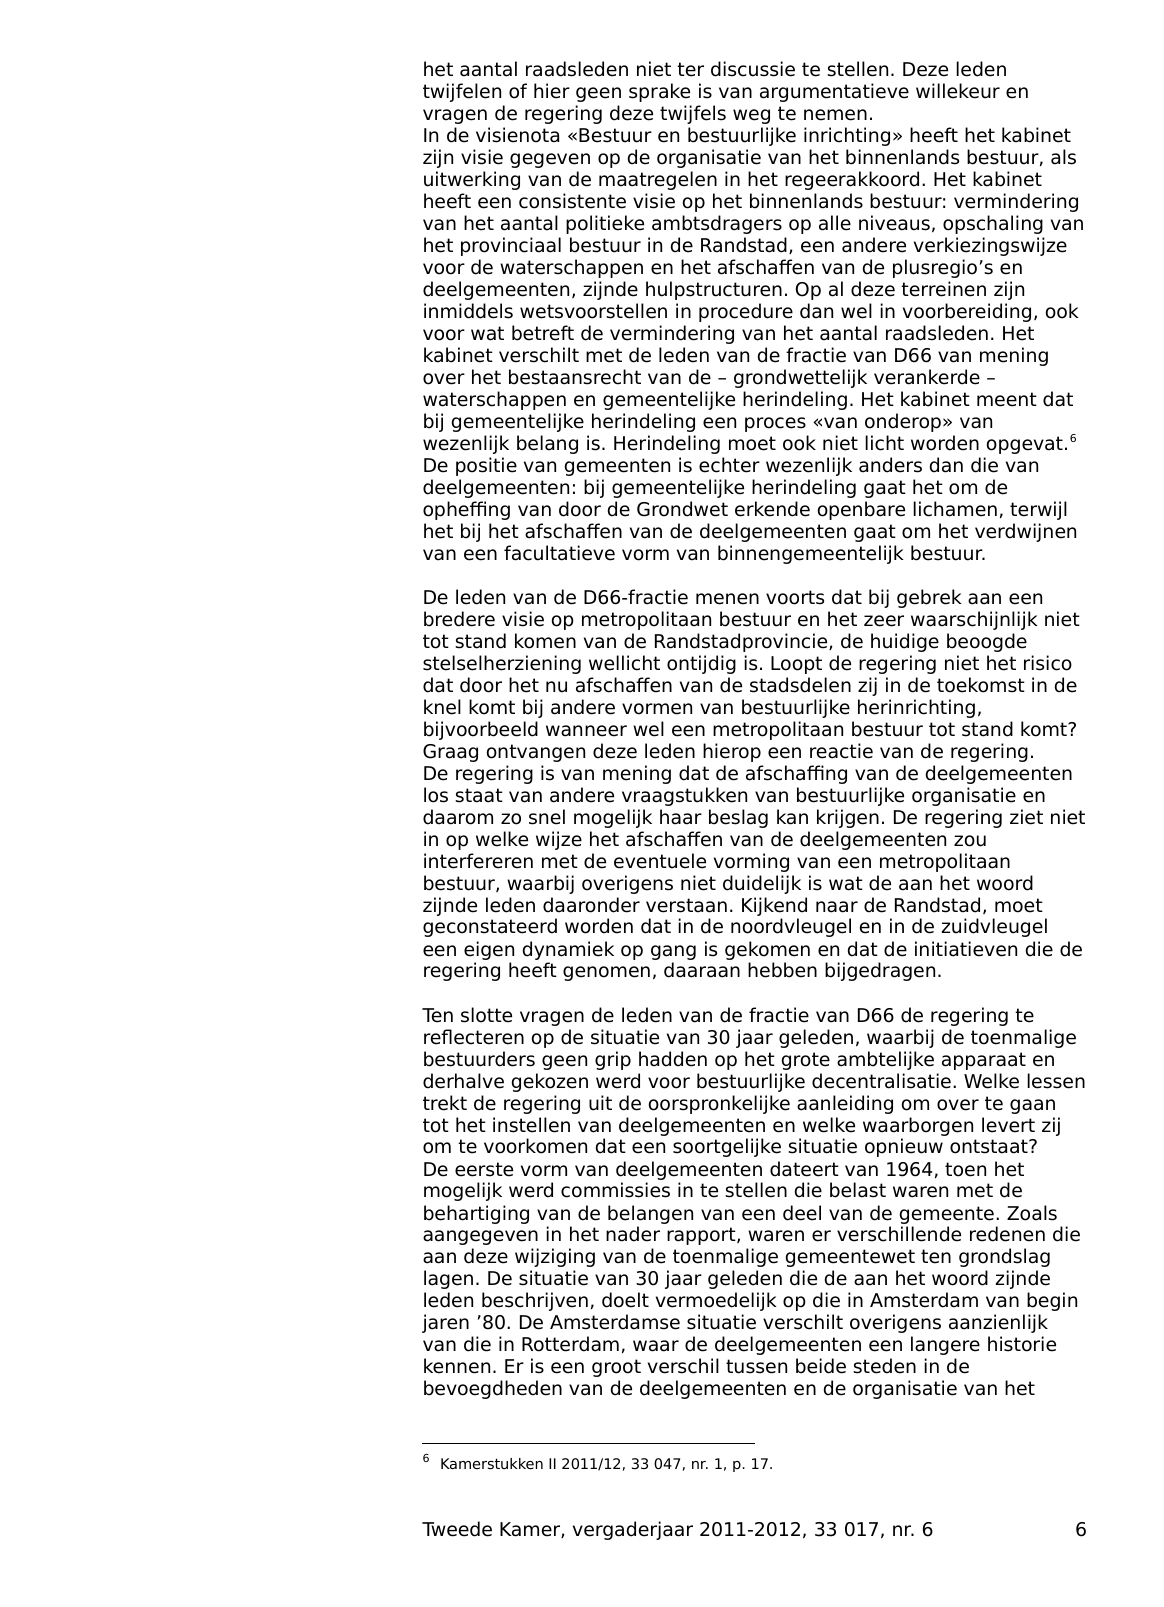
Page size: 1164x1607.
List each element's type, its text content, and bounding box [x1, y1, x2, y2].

text Kamerstukken II 2011/12, 33 047, nr. 1, p. 17. [422, 1452, 1087, 1474]
text Ten slotte vragen de leden van de fractie van D66 de regering te reflecteren op de situatie van 30 jaar geleden, waarbij de toenmalige bestuurders geen grip hadden op het grote ambtelijke apparaat en derhalve gekozen werd voor bestuurlijke decentralisatie. Welke lessen trekt de regering uit de oorspronkelijke aanleiding om over te gaan tot het instellen van deelgemeenten en welke waarborgen levert zij om te voorkomen dat een soortgelijke situatie opnieuw ontstaat? [422, 1004, 1087, 1158]
text De leden van de D66-fractie menen voorts dat bij gebrek aan een bredere visie op metropolitaan bestuur en het zeer waarschijnlijk niet tot stand komen van de Randstadprovincie, de huidige beoogde stelselherziening wellicht ontijdig is. Loopt de regering niet het risico dat door het nu afschaffen van de stadsdelen zij in de toekomst in de knel komt bij andere vormen van bestuurlijke herinrichting, bijvoorbeeld wanneer wel een metropolitaan bestuur tot stand komt? Graag ontvangen deze leden hierop een reactie van de regering. [422, 587, 1087, 763]
text De eerste vorm van deelgemeenten dateert van 1964, toen het mogelijk werd commissies in te stellen die belast waren met de behartiging van de belangen van een deel van de gemeente. Zoals aangegeven in het nader rapport, waren er verschillende redenen die aan deze wijziging van de toenmalige gemeentewet ten grondslag lagen. De situatie van 30 jaar geleden die de aan het woord zijnde leden beschrijven, doelt vermoedelijk op die in Amsterdam van begin jaren ’80. De Amsterdamse situatie verschilt overigens aanzienlijk van die in Rotterdam, waar de deelgemeenten een langere historie kennen. Er is een groot verschil tussen beide steden in de bevoegdheden van de deelgemeenten en de organisatie van het [422, 1158, 1087, 1400]
text In de visienota «Bestuur en bestuurlijke inrichting» heeft het kabinet zijn visie gegeven op de organisatie van het binnenlands bestuur, als uitwerking van de maatregelen in het regeerakkoord. Het kabinet heeft een consistente visie op het binnenlands bestuur: vermindering van het aantal politieke ambtsdragers op alle niveaus, opschaling van het provinciaal bestuur in de Randstad, een andere verkiezingswijze voor de waterschappen en het afschaffen van de plusregio’s en deelgemeenten, zijnde hulpstructuren. Op al deze terreinen zijn inmiddels wetsvoorstellen in procedure dan wel in voorbereiding, ook voor wat betreft de vermindering van het aantal raadsleden. Het kabinet verschilt met de leden van de fractie van D66 van mening over het bestaansrecht van de – grondwettelijk verankerde – waterschappen en gemeentelijke herindeling. Het kabinet meent dat bij gemeentelijke herindeling een proces «van onderop» van wezenlijk belang is. Herindeling moet ook niet licht worden opgevat. De positie van gemeenten is echter wezenlijk anders dan die van deelgemeenten: bij gemeentelijke herindeling gaat het om de opheffing van door de Grondwet erkende openbare lichamen, terwijl het bij het afschaffen van de deelgemeenten gaat om het verdwijnen van een facultatieve vorm van binnengemeentelijk bestuur. [422, 125, 1087, 564]
text De regering is van mening dat de afschaffing van de deelgemeenten los staat van andere vraagstukken van bestuurlijke organisatie en daarom zo snel mogelijk haar beslag kan krijgen. De regering ziet niet in op welke wijze het afschaffen van de deelgemeenten zou interfereren met de eventuele vorming van een metropolitaan bestuur, waarbij overigens niet duidelijk is wat de aan het woord zijnde leden daaronder verstaan. Kijkend naar de Randstad, moet geconstateerd worden dat in de noordvleugel en in de zuidvleugel een eigen dynamiek op gang is gekomen en dat de initiatieven die de regering heeft genomen, daaraan hebben bijgedragen. [422, 763, 1087, 982]
text het aantal raadsleden niet ter discussie te stellen. Deze leden twijfelen of hier geen sprake is van argumentatieve willekeur en vragen de regering deze twijfels weg te nemen. [422, 59, 1087, 125]
